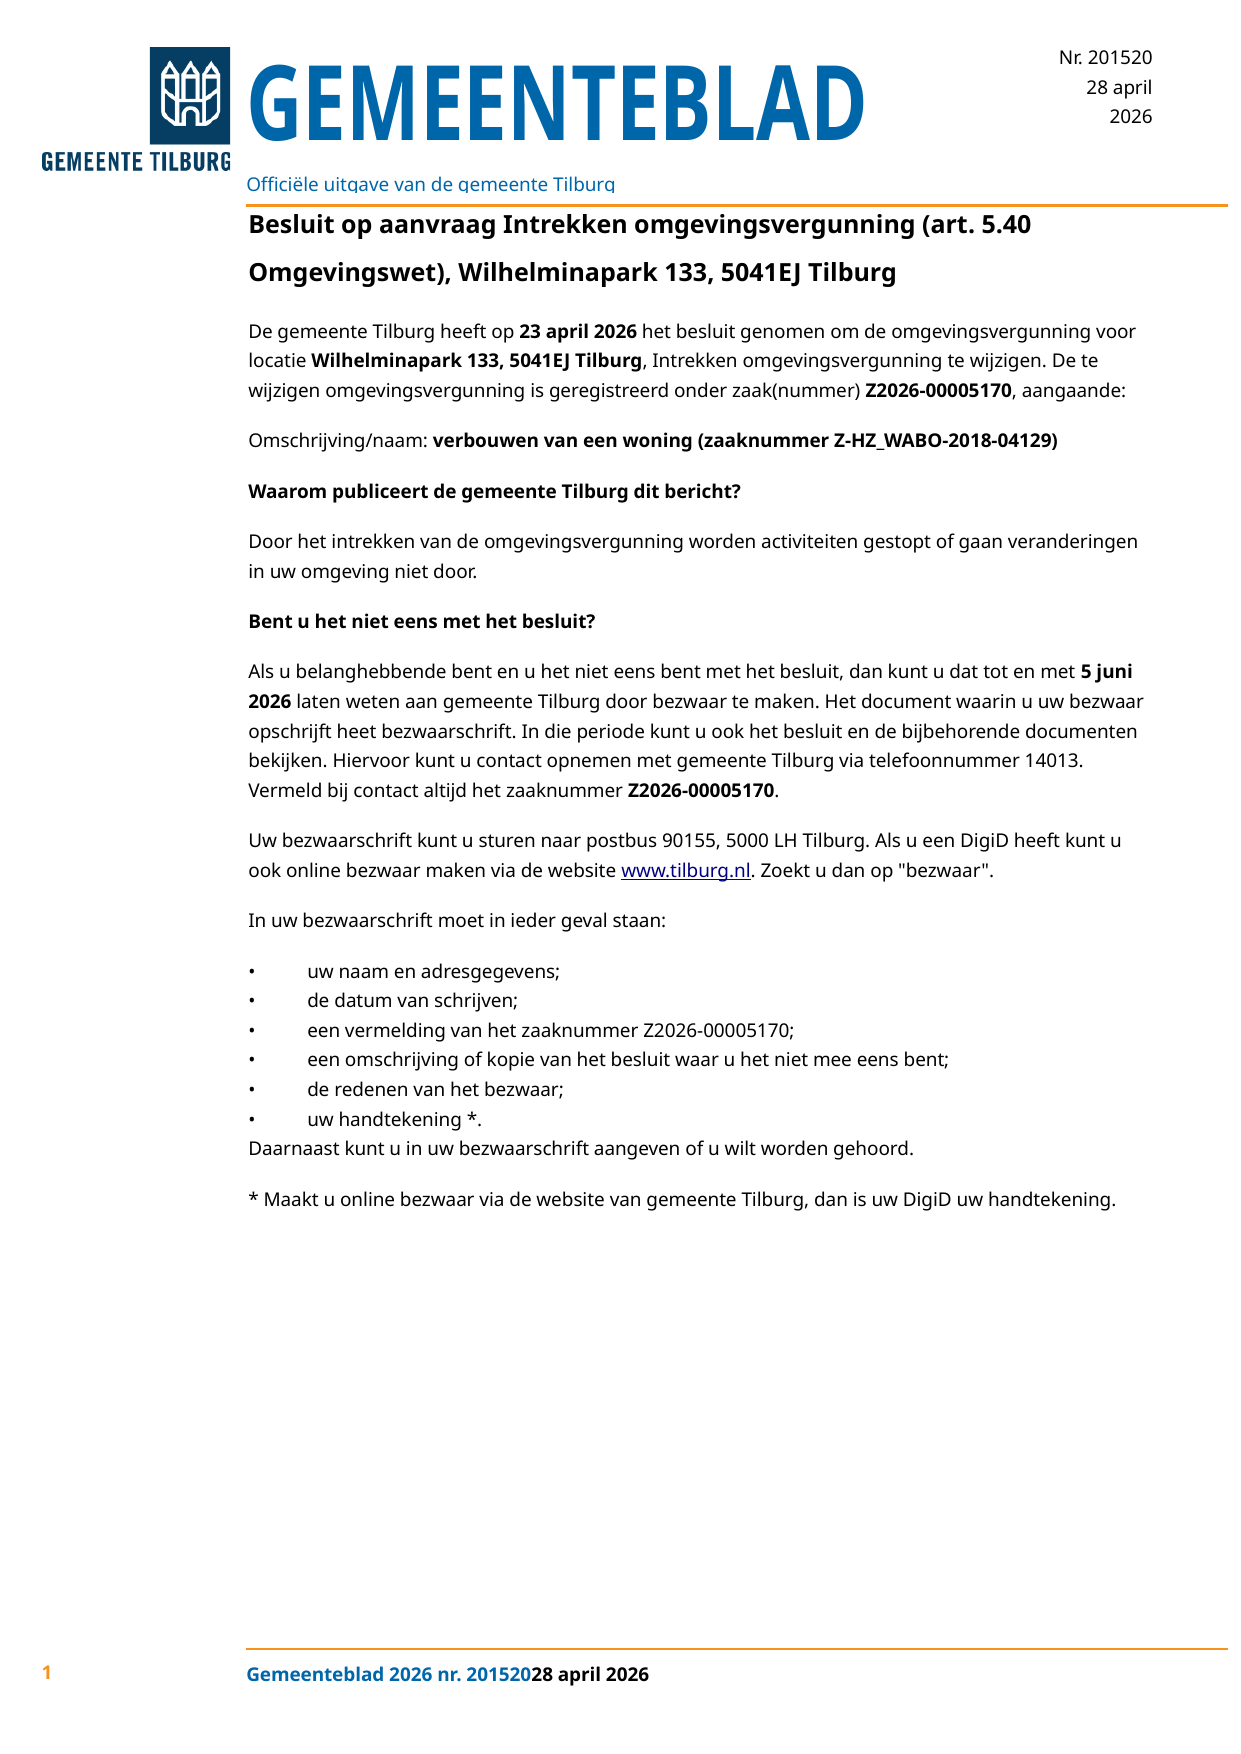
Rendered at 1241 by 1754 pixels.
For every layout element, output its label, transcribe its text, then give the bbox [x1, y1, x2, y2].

text Als u belanghebbende bent en u het niet eens bent met het besluit, dan kunt u dat tot en met 5 juni 2026 laten weten aan gemeente Tilburg door bezwaar te maken. Het document waarin u uw bezwaar opschrijft heet bezwaarschrift. In die periode kunt u ook het besluit en de bijbehorende documenten bekijken. Hiervoor kunt u contact opnemen met gemeente Tilburg via telefoonnummer 14013. Vermeld bij contact altijd het zaaknummer Z2026-00005170. [248, 659, 1152, 803]
text De gemeente Tilburg heeft op 23 april 2026 het besluit genomen om de omgevingsvergunning voor locatie Wilhelminapark 133, 5041EJ Tilburg, Intrekken omgevingsvergunning te wijzigen. De te wijzigen omgevingsvergunning is geregistreerd onder zaak(nummer) Z2026-00005170, aangaande: [248, 318, 1152, 403]
text Omschrijving/naam: verbouwen van een woning (zaaknummer Z-HZ_WABO-2018-04129) [248, 427, 1152, 453]
text Door het intrekken van de omgevingsvergunning worden activiteiten gestopt of gaan veranderingen in uw omgeving niet door. [248, 528, 1152, 584]
text In uw bezwaarschrift moet in ieder geval staan: [248, 907, 1152, 933]
picture [41, 47, 231, 172]
list een vermelding van het zaaknummer Z2026-00005170; [248, 1017, 1152, 1043]
list uw handtekening *. [248, 1106, 1152, 1132]
text Besluit op aanvraag Intrekken omgevingsvergunning (art. 5.40 Omgevingswet), Wilhelminapark 133, 5041EJ Tilburg [248, 207, 1152, 288]
text * Maakt u online bezwaar via de website van gemeente Tilburg, dan is uw DigiD uw handtekening. [248, 1186, 1152, 1212]
text Uw bezwaarschrift kunt u sturen naar postbus 90155, 5000 LH Tilburg. Als u een DigiD heeft kunt u ook online bezwaar maken via de website www.tilburg.nl. Zoekt u dan op "bezwaar". [248, 827, 1152, 883]
text Waarom publiceert de gemeente Tilburg dit bericht? [248, 478, 1152, 504]
list een omschrijving of kopie van het besluit waar u het niet mee eens bent; [248, 1047, 1152, 1072]
list uw naam en adresgegevens; [248, 958, 1152, 984]
list de datum van schrijven; [248, 987, 1152, 1013]
list de redenen van het bezwaar; [248, 1076, 1152, 1102]
text Bent u het niet eens met het besluit? [248, 608, 1152, 634]
text Daarnaast kunt u in uw bezwaarschrift aangeven of u wilt worden gehoord. [248, 1135, 1152, 1161]
